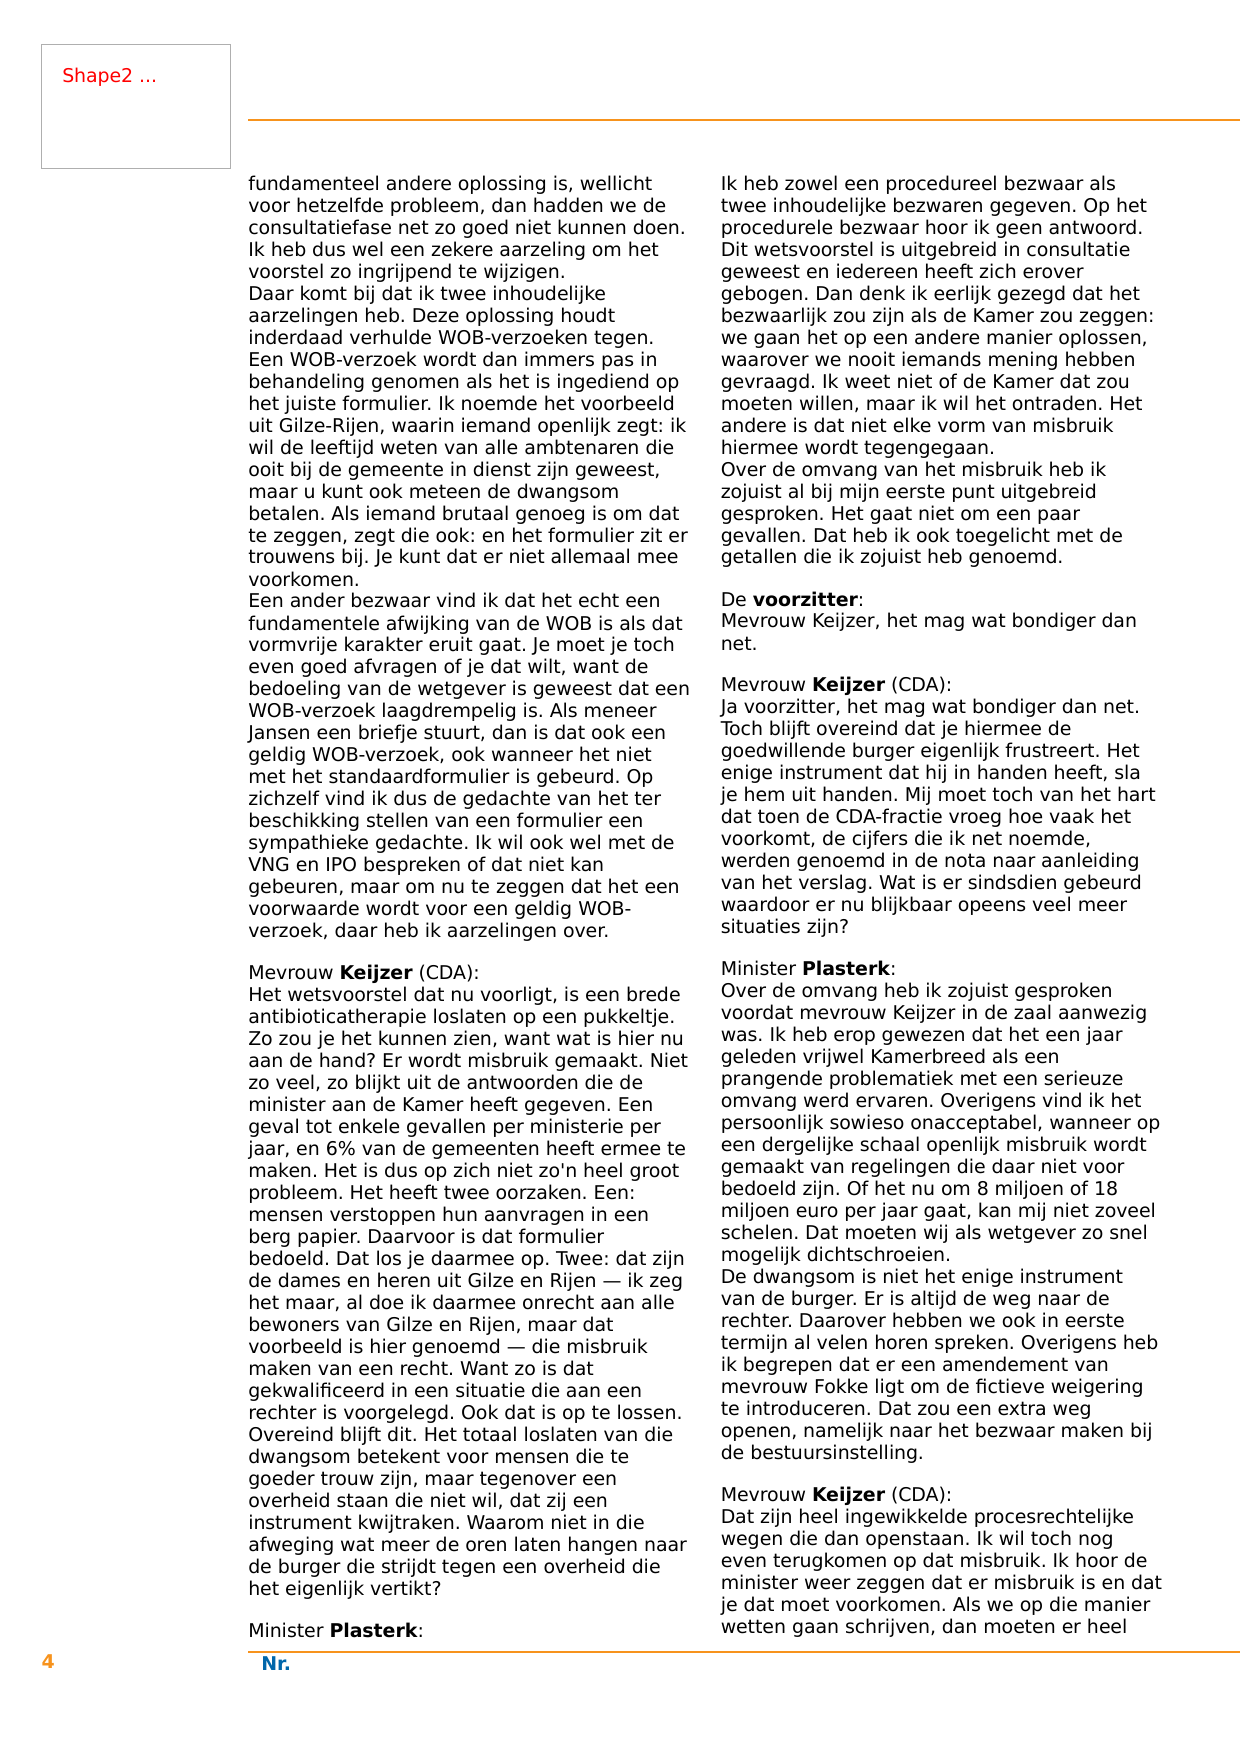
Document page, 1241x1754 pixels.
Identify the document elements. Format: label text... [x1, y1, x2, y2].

text Mevrouw Keijzer (CDA): [721, 1484, 1163, 1506]
text Over de omvang van het misbruik heb ik zojuist al bij mijn eerste punt uitgebreid gesproken. Het gaat niet om een paar gevallen. Dat heb ik ook toegelicht met de getallen die ik zojuist heb genoemd. [721, 458, 1163, 568]
text Toch blijft overeind dat je hiermee de goedwillende burger eigenlijk frustreert. Het enige instrument dat hij in handen heeft, sla je hem uit handen. Mij moet toch van het hart dat toen de CDA-fractie vroeg hoe vaak het voorkomt, de cijfers die ik net noemde, werden genoemd in de nota naar aanleiding van het verslag. Wat is er sindsdien gebeurd waardoor er nu blijkbaar opeens veel meer situaties zijn? [721, 718, 1163, 938]
text Over de omvang heb ik zojuist gesproken voordat mevrouw Keijzer in de zaal aanwezig was. Ik heb erop gewezen dat het een jaar geleden vrijwel Kamerbreed als een prangende problematiek met een serieuze omvang werd ervaren. Overigens vind ik het persoonlijk sowieso onacceptabel, wanneer op een dergelijke schaal openlijk misbruik wordt gemaakt van regelingen die daar niet voor bedoeld zijn. Of het nu om 8 miljoen of 18 miljoen euro per jaar gaat, kan mij niet zoveel schelen. Dat moeten wij als wetgever zo snel mogelijk dichtschroeien. [721, 980, 1163, 1266]
text De voorzitter: [721, 588, 1163, 610]
text Mevrouw Keijzer, het mag wat bondiger dan net. [721, 610, 1163, 654]
text fundamenteel andere oplossing is, wellicht voor hetzelfde probleem, dan hadden we de consultatiefase net zo goed niet kunnen doen. Ik heb dus wel een zekere aarzeling om het voorstel zo ingrijpend te wijzigen. [248, 173, 691, 283]
text Ik heb zowel een procedureel bezwaar als twee inhoudelijke bezwaren gegeven. Op het procedurele bezwaar hoor ik geen antwoord. Dit wetsvoorstel is uitgebreid in consultatie geweest en iedereen heeft zich erover gebogen. Dan denk ik eerlijk gezegd dat het bezwaarlijk zou zijn als de Kamer zou zeggen: we gaan het op een andere manier oplossen, waarover we nooit iemands mening hebben gevraagd. Ik weet niet of de Kamer dat zou moeten willen, maar ik wil het ontraden. Het andere is dat niet elke vorm van misbruik hiermee wordt tegengegaan. [721, 173, 1163, 458]
text Het wetsvoorstel dat nu voorligt, is een brede antibioticatherapie loslaten op een pukkeltje. Zo zou je het kunnen zien, want wat is hier nu aan de hand? Er wordt misbruik gemaakt. Niet zo veel, zo blijkt uit de antwoorden die de minister aan de Kamer heeft gegeven. Een geval tot enkele gevallen per ministerie per jaar, en 6% van de gemeenten heeft ermee te maken. Het is dus op zich niet zo'n heel groot probleem. Het heeft twee oorzaken. Een: mensen verstoppen hun aanvragen in een berg papier. Daarvoor is dat formulier bedoeld. Dat los je daarmee op. Twee: dat zijn de dames en heren uit Gilze en Rijen — ik zeg het maar, al doe ik daarmee onrecht aan alle bewoners van Gilze en Rijen, maar dat voorbeeld is hier genoemd — die misbruik maken van een recht. Want zo is dat gekwalificeerd in een situatie die aan een rechter is voorgelegd. Ook dat is op te lossen. [248, 984, 691, 1424]
text Daar komt bij dat ik twee inhoudelijke aarzelingen heb. Deze oplossing houdt inderdaad verhulde WOB-verzoeken tegen. Een WOB-verzoek wordt dan immers pas in behandeling genomen als het is ingediend op het juiste formulier. Ik noemde het voorbeeld uit Gilze-Rijen, waarin iemand openlijk zegt: ik wil de leeftijd weten van alle ambtenaren die ooit bij de gemeente in dienst zijn geweest, maar u kunt ook meteen de dwangsom betalen. Als iemand brutaal genoeg is om dat te zeggen, zegt die ook: en het formulier zit er trouwens bij. Je kunt dat er niet allemaal mee voorkomen. [248, 283, 691, 590]
text De dwangsom is niet het enige instrument van de burger. Er is altijd de weg naar de rechter. Daarover hebben we ook in eerste termijn al velen horen spreken. Overigens heb ik begrepen dat er een amendement van mevrouw Fokke ligt om de fictieve weigering te introduceren. Dat zou een extra weg openen, namelijk naar het bezwaar maken bij de bestuursinstelling. [721, 1266, 1163, 1464]
text Mevrouw Keijzer (CDA): [248, 962, 691, 984]
text Mevrouw Keijzer (CDA): [721, 674, 1163, 696]
text Een ander bezwaar vind ik dat het echt een fundamentele afwijking van de WOB is als dat vormvrije karakter eruit gaat. Je moet je toch even goed afvragen of je dat wilt, want de bedoeling van de wetgever is geweest dat een WOB-verzoek laagdrempelig is. Als meneer Jansen een briefje stuurt, dan is dat ook een geldig WOB-verzoek, ook wanneer het niet met het standaardformulier is gebeurd. Op zichzelf vind ik dus de gedachte van het ter beschikking stellen van een formulier een sympathieke gedachte. Ik wil ook wel met de VNG en IPO bespreken of dat niet kan gebeuren, maar om nu te zeggen dat het een voorwaarde wordt voor een geldig WOB-verzoek, daar heb ik aarzelingen over. [248, 590, 691, 942]
text Minister Plasterk: [721, 958, 1163, 980]
text Overeind blijft dit. Het totaal loslaten van die dwangsom betekent voor mensen die te goeder trouw zijn, maar tegenover een overheid staan die niet wil, dat zij een instrument kwijtraken. Waarom niet in die afweging wat meer de oren laten hangen naar de burger die strijdt tegen een overheid die het eigenlijk vertikt? [248, 1424, 691, 1599]
text Dat zijn heel ingewikkelde procesrechtelijke wegen die dan openstaan. Ik wil toch nog even terugkomen op dat misbruik. Ik hoor de minister weer zeggen dat er misbruik is en dat je dat moet voorkomen. Als we op die manier wetten gaan schrijven, dan moeten er heel [721, 1506, 1163, 1637]
text Ja voorzitter, het mag wat bondiger dan net. [721, 696, 1163, 718]
text Minister Plasterk: [248, 1619, 691, 1641]
